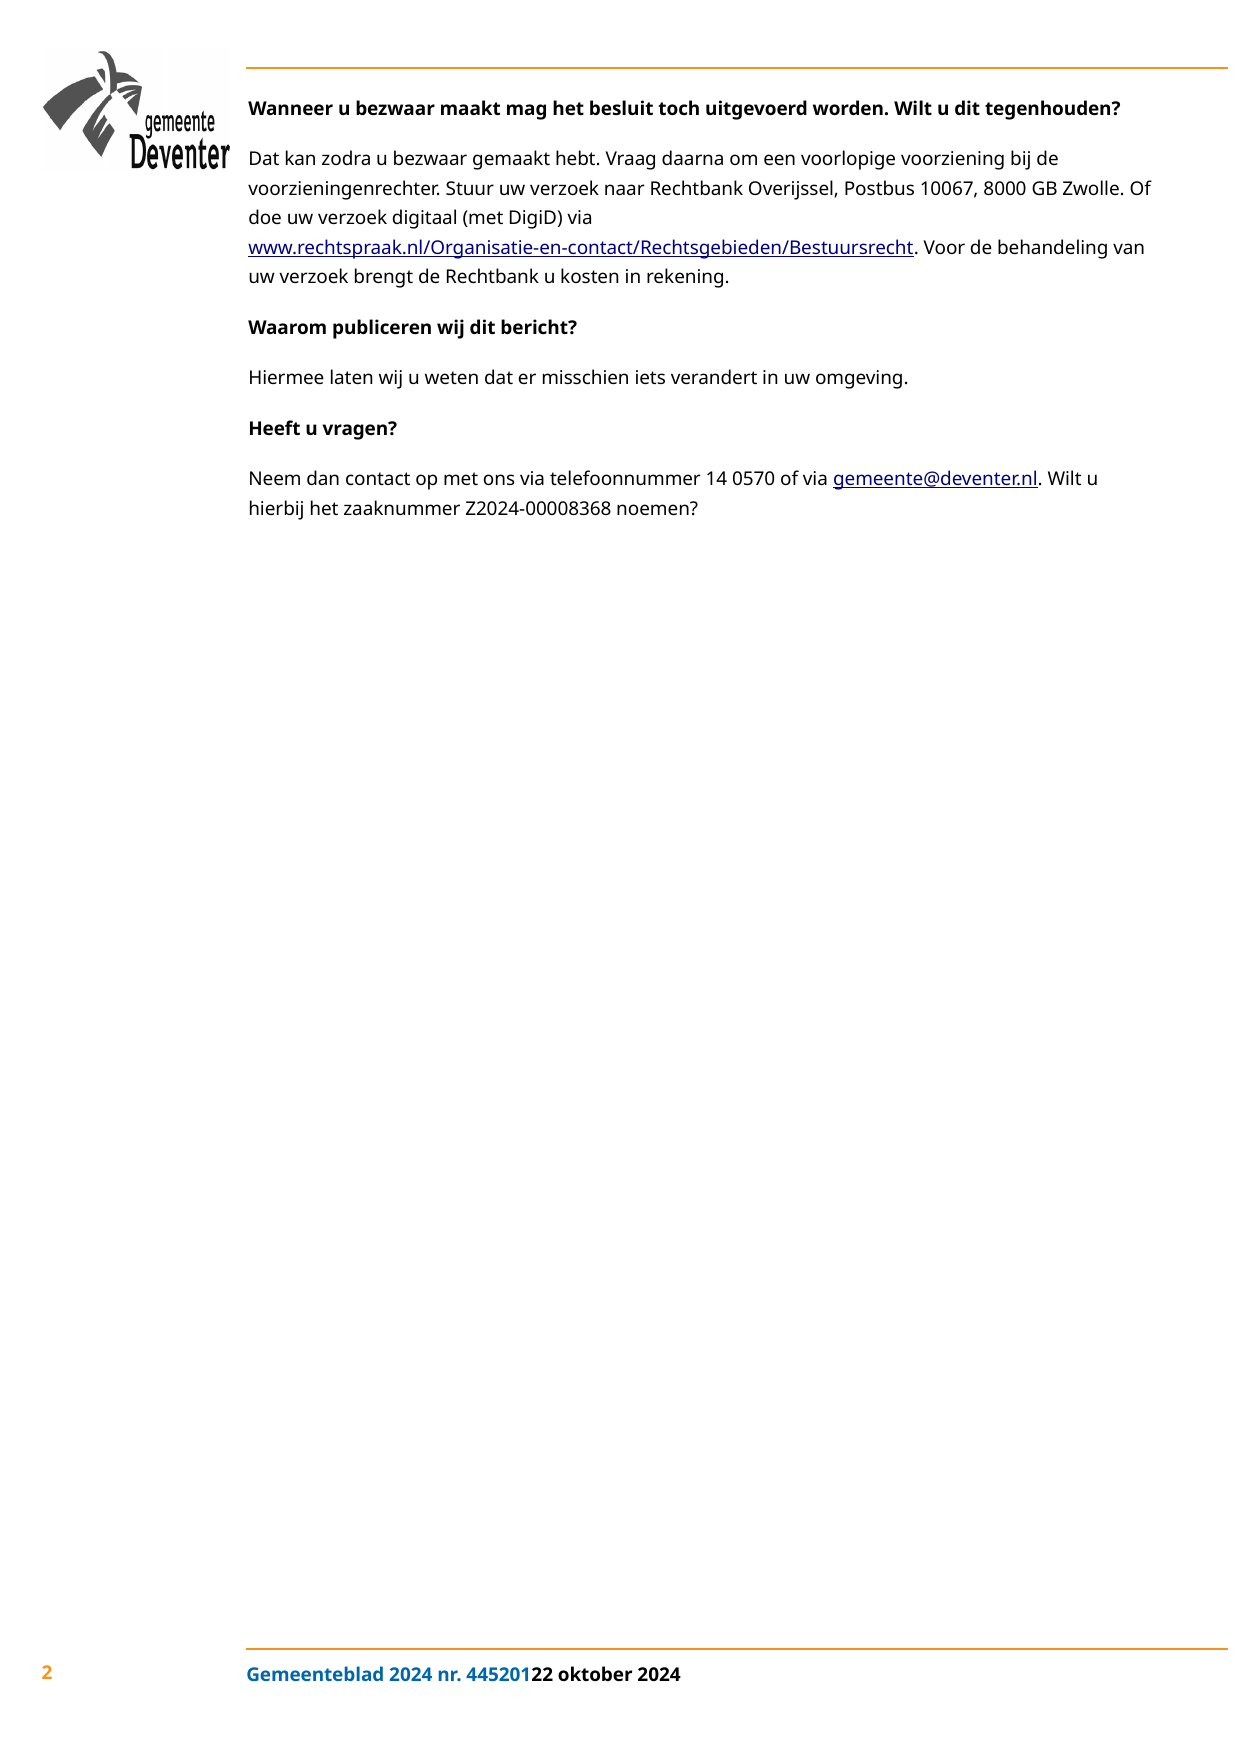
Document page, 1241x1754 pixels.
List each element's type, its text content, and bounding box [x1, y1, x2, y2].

picture [41, 47, 231, 172]
text Dat kan zodra u bezwaar gemaakt hebt. Vraag daarna om een voorlopige voorziening bij de voorzieningenrechter. Stuur uw verzoek naar Rechtbank Overijssel, Postbus 10067, 8000 GB Zwolle. Of doe uw verzoek digitaal (met DigiD) via www.rechtspraak.nl/Organisatie-en-contact/Rechtsgebieden/Bestuursrecht. Voor de behandeling van uw verzoek brengt de Rechtbank u kosten in rekening. [248, 145, 1152, 289]
text Neem dan contact op met ons via telefoonnummer 14 0570 of via gemeente@deventer.nl. Wilt u hierbij het zaaknummer Z2024-00008368 noemen? [248, 465, 1152, 521]
text Waarom publiceren wij dit bericht? [248, 314, 1152, 340]
text Wanneer u bezwaar maakt mag het besluit toch uitgevoerd worden. Wilt u dit tegenhouden? [248, 95, 1152, 121]
text Heeft u vragen? [248, 415, 1152, 441]
text Hiermee laten wij u weten dat er misschien iets verandert in uw omgeving. [248, 364, 1152, 390]
